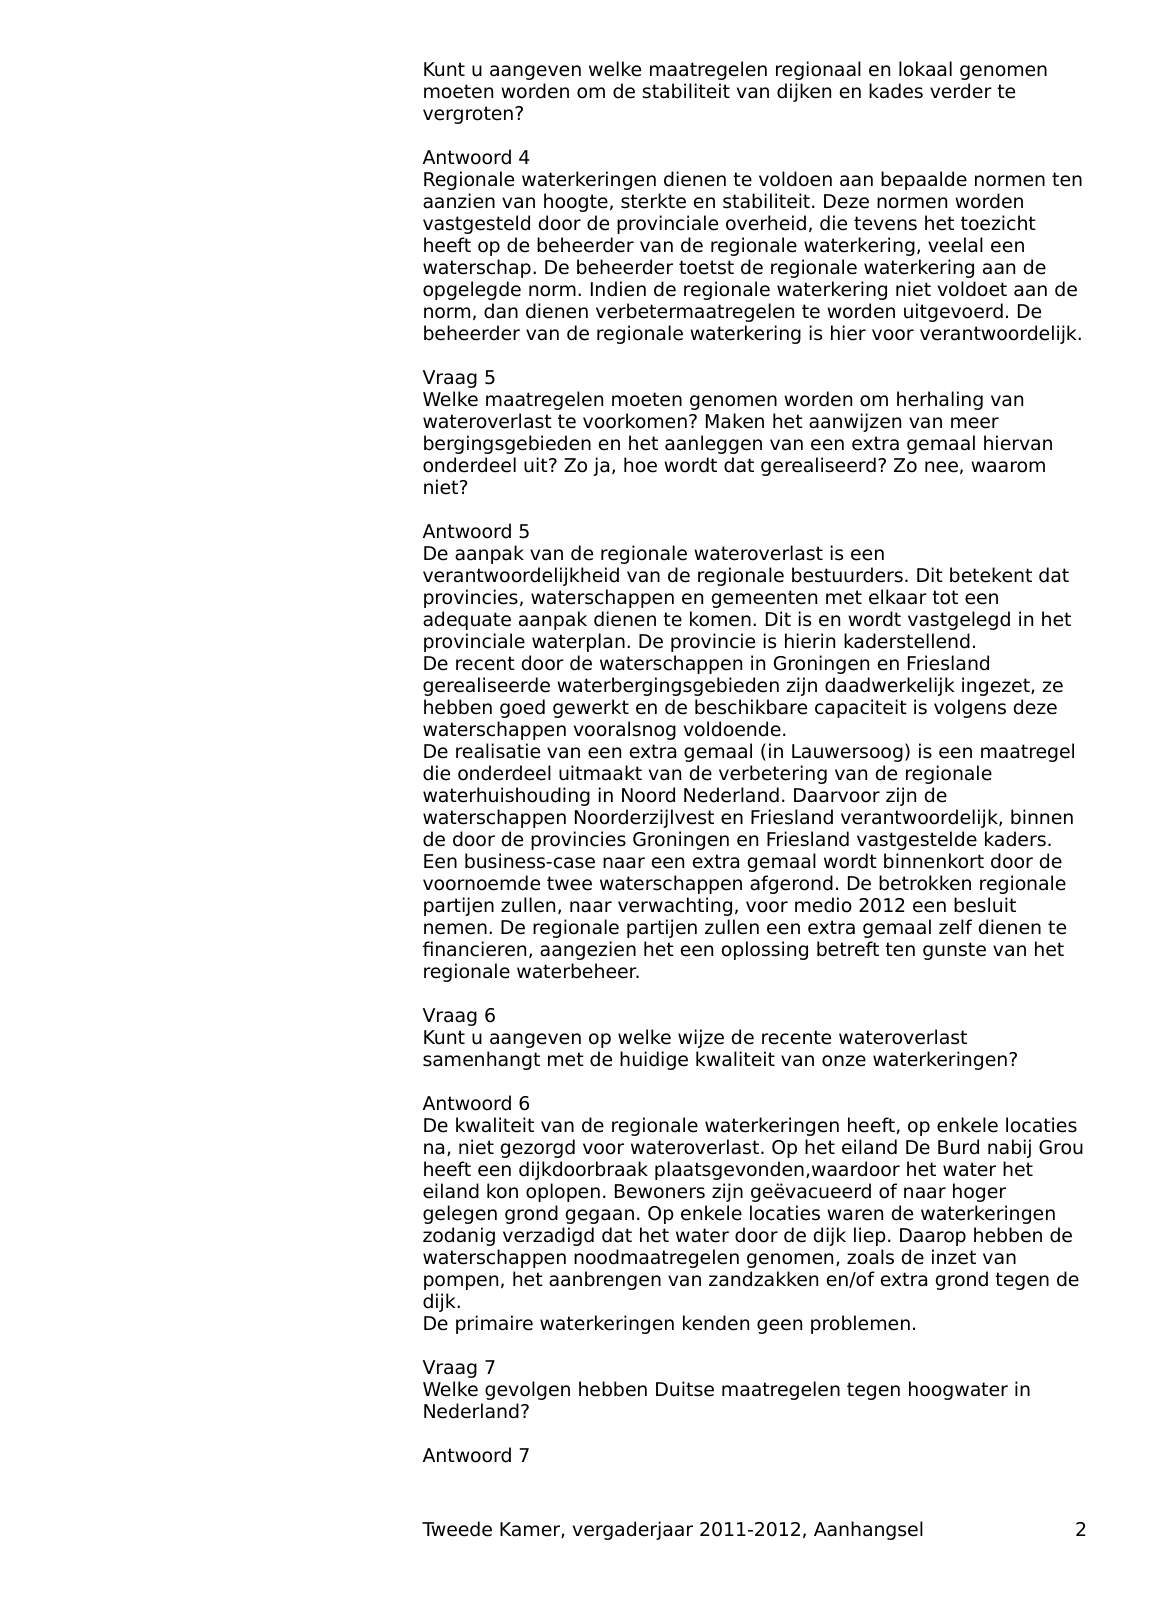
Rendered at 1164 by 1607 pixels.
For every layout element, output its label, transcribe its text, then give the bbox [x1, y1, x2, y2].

text De primaire waterkeringen kenden geen problemen. [422, 1313, 1087, 1335]
text Antwoord 5 [422, 521, 1087, 543]
text Vraag 7 [422, 1357, 1087, 1379]
text Welke maatregelen moeten genomen worden om herhaling van wateroverlast te voorkomen? Maken het aanwijzen van meer bergingsgebieden en het aanleggen van een extra gemaal hiervan onderdeel uit? Zo ja, hoe wordt dat gerealiseerd? Zo nee, waarom niet? [422, 389, 1087, 499]
text Vraag 5 [422, 367, 1087, 389]
text De kwaliteit van de regionale waterkeringen heeft, op enkele locaties na, niet gezorgd voor wateroverlast. Op het eiland De Burd nabij Grou heeft een dijkdoorbraak plaatsgevonden,waardoor het water het eiland kon oplopen. Bewoners zijn geëvacueerd of naar hoger gelegen grond gegaan. Op enkele locaties waren de waterkeringen zodanig verzadigd dat het water door de dijk liep. Daarop hebben de waterschappen noodmaatregelen genomen, zoals de inzet van pompen, het aanbrengen van zandzakken en/of extra grond tegen de dijk. [422, 1115, 1087, 1313]
text Kunt u aangeven welke maatregelen regionaal en lokaal genomen moeten worden om de stabiliteit van dijken en kades verder te vergroten? [422, 59, 1087, 125]
text Kunt u aangeven op welke wijze de recente wateroverlast samenhangt met de huidige kwaliteit van onze waterkeringen? [422, 1027, 1087, 1071]
text Vraag 6 [422, 1005, 1087, 1027]
text De aanpak van de regionale wateroverlast is een verantwoordelijkheid van de regionale bestuurders. Dit betekent dat provincies, waterschappen en gemeenten met elkaar tot een adequate aanpak dienen te komen. Dit is en wordt vastgelegd in het provinciale waterplan. De provincie is hierin kaderstellend. [422, 543, 1087, 653]
text De realisatie van een extra gemaal (in Lauwersoog) is een maatregel die onderdeel uitmaakt van de verbetering van de regionale waterhuishouding in Noord Nederland. Daarvoor zijn de waterschappen Noorderzijlvest en Friesland verantwoordelijk, binnen de door de provincies Groningen en Friesland vastgestelde kaders. Een business-case naar een extra gemaal wordt binnenkort door de voornoemde twee waterschappen afgerond. De betrokken regionale partijen zullen, naar verwachting, voor medio 2012 een besluit nemen. De regionale partijen zullen een extra gemaal zelf dienen te financieren, aangezien het een oplossing betreft ten gunste van het regionale waterbeheer. [422, 741, 1087, 983]
text Regionale waterkeringen dienen te voldoen aan bepaalde normen ten aanzien van hoogte, sterkte en stabiliteit. Deze normen worden vastgesteld door de provinciale overheid, die tevens het toezicht heeft op de beheerder van de regionale waterkering, veelal een waterschap. De beheerder toetst de regionale waterkering aan de opgelegde norm. Indien de regionale waterkering niet voldoet aan de norm, dan dienen verbetermaatregelen te worden uitgevoerd. De beheerder van de regionale waterkering is hier voor verantwoordelijk. [422, 169, 1087, 345]
text De recent door de waterschappen in Groningen en Friesland gerealiseerde waterbergingsgebieden zijn daadwerkelijk ingezet, ze hebben goed gewerkt en de beschikbare capaciteit is volgens deze waterschappen vooralsnog voldoende. [422, 653, 1087, 741]
text Antwoord 7 [422, 1445, 1087, 1467]
text Antwoord 4 [422, 147, 1087, 169]
text Antwoord 6 [422, 1093, 1087, 1115]
text Welke gevolgen hebben Duitse maatregelen tegen hoogwater in Nederland? [422, 1379, 1087, 1423]
